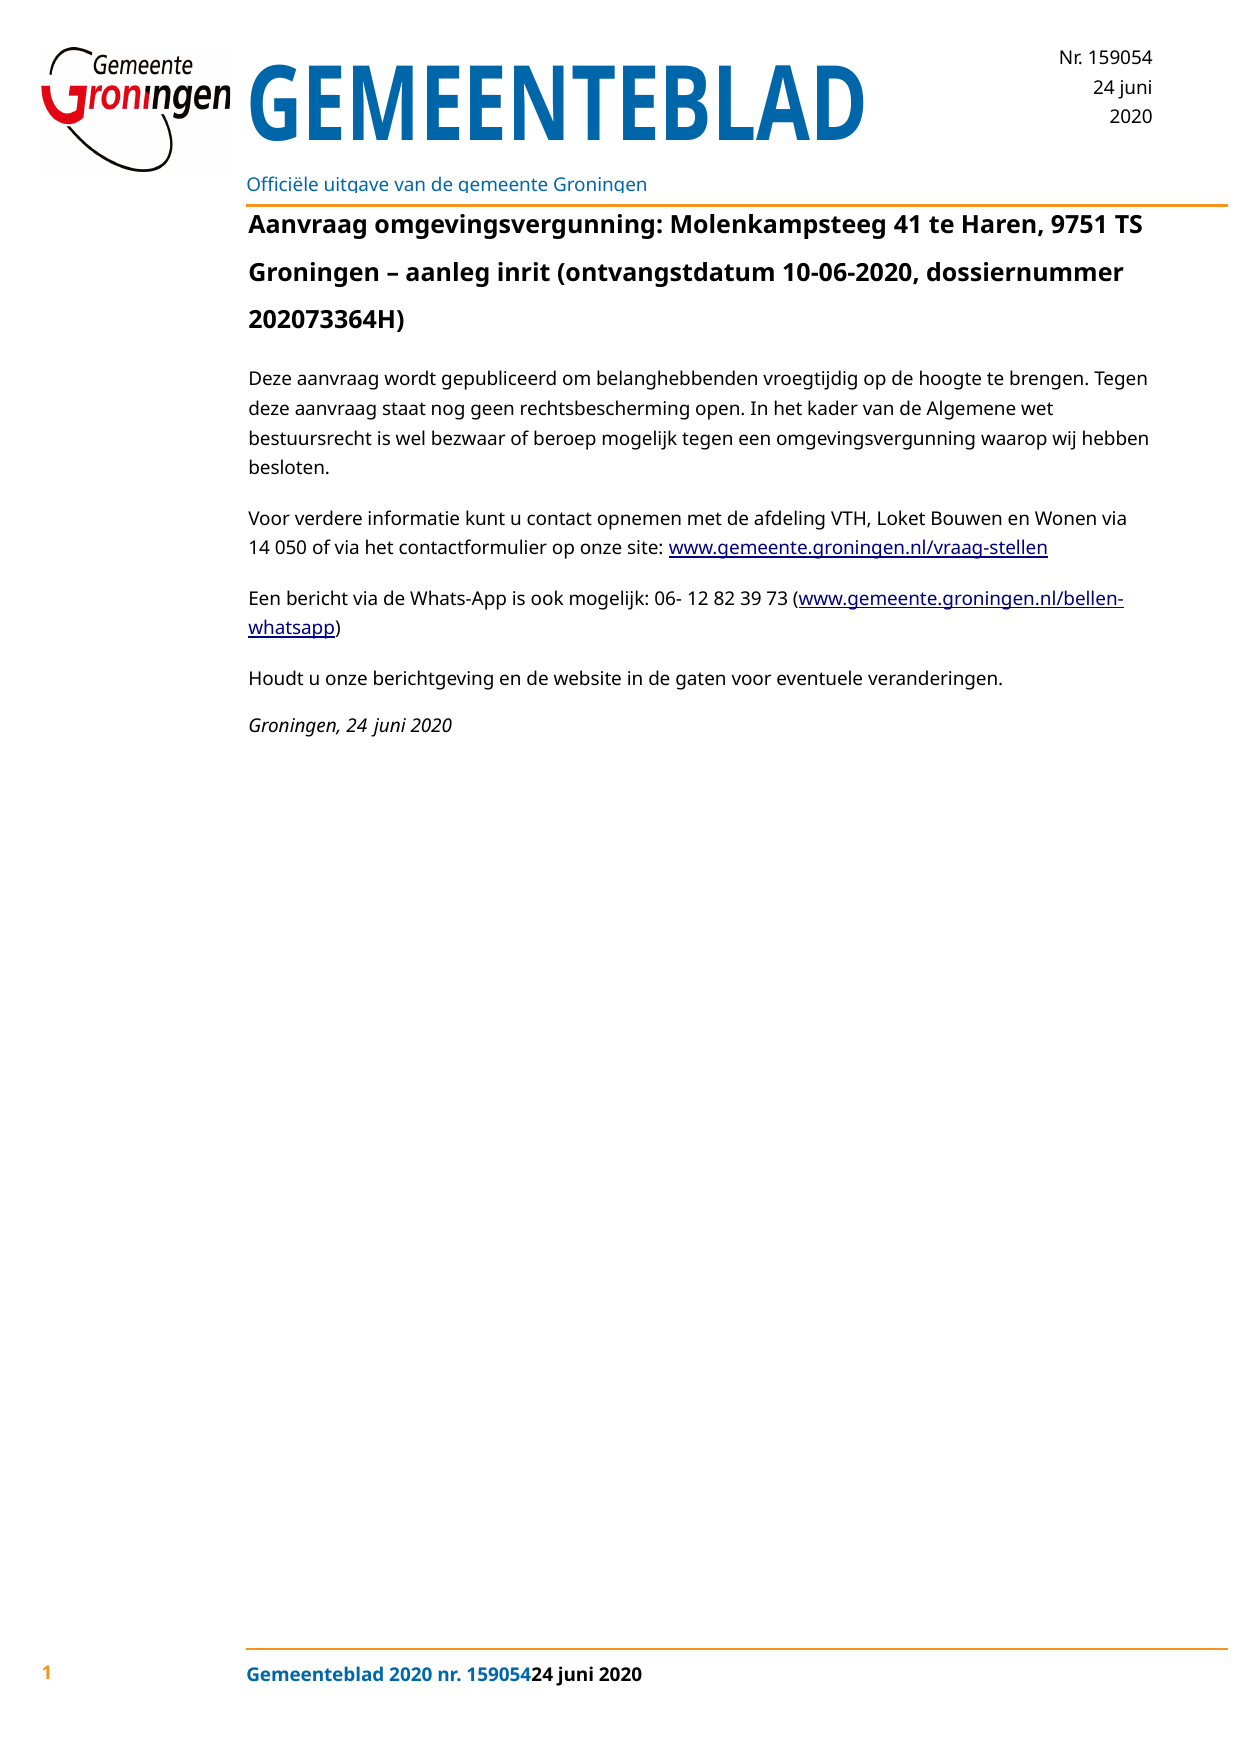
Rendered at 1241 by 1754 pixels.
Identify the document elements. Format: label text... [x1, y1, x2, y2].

picture [41, 47, 231, 172]
text Voor verdere informatie kunt u contact opnemen met de afdeling VTH, Loket Bouwen en Wonen via 14 050 of via het contactformulier op onze site: www.gemeente.groningen.nl/vraag-stellen [248, 505, 1152, 560]
text Houdt u onze berichtgeving en de website in de gaten voor eventuele veranderingen. [248, 665, 1152, 690]
text Aanvraag omgevingsvergunning: Molenkampsteeg 41 te Haren, 9751 TS Groningen – aanleg inrit (ontvangstdatum 10-06-2020, dossiernummer 202073364H) [248, 207, 1152, 336]
text Een bericht via de Whats-App is ook mogelijk: 06- 12 82 39 73 (www.gemeente.groningen.nl/bellen-whatsapp) [248, 585, 1152, 640]
text Groningen, 24 juni 2020 [248, 712, 1152, 738]
text Deze aanvraag wordt gepubliceerd om belanghebbenden vroegtijdig op de hoogte te brengen. Tegen deze aanvraag staat nog geen rechtsbescherming open. In het kader van de Algemene wet bestuursrecht is wel bezwaar of beroep mogelijk tegen een omgevingsvergunning waarop wij hebben besloten. [248, 366, 1152, 480]
